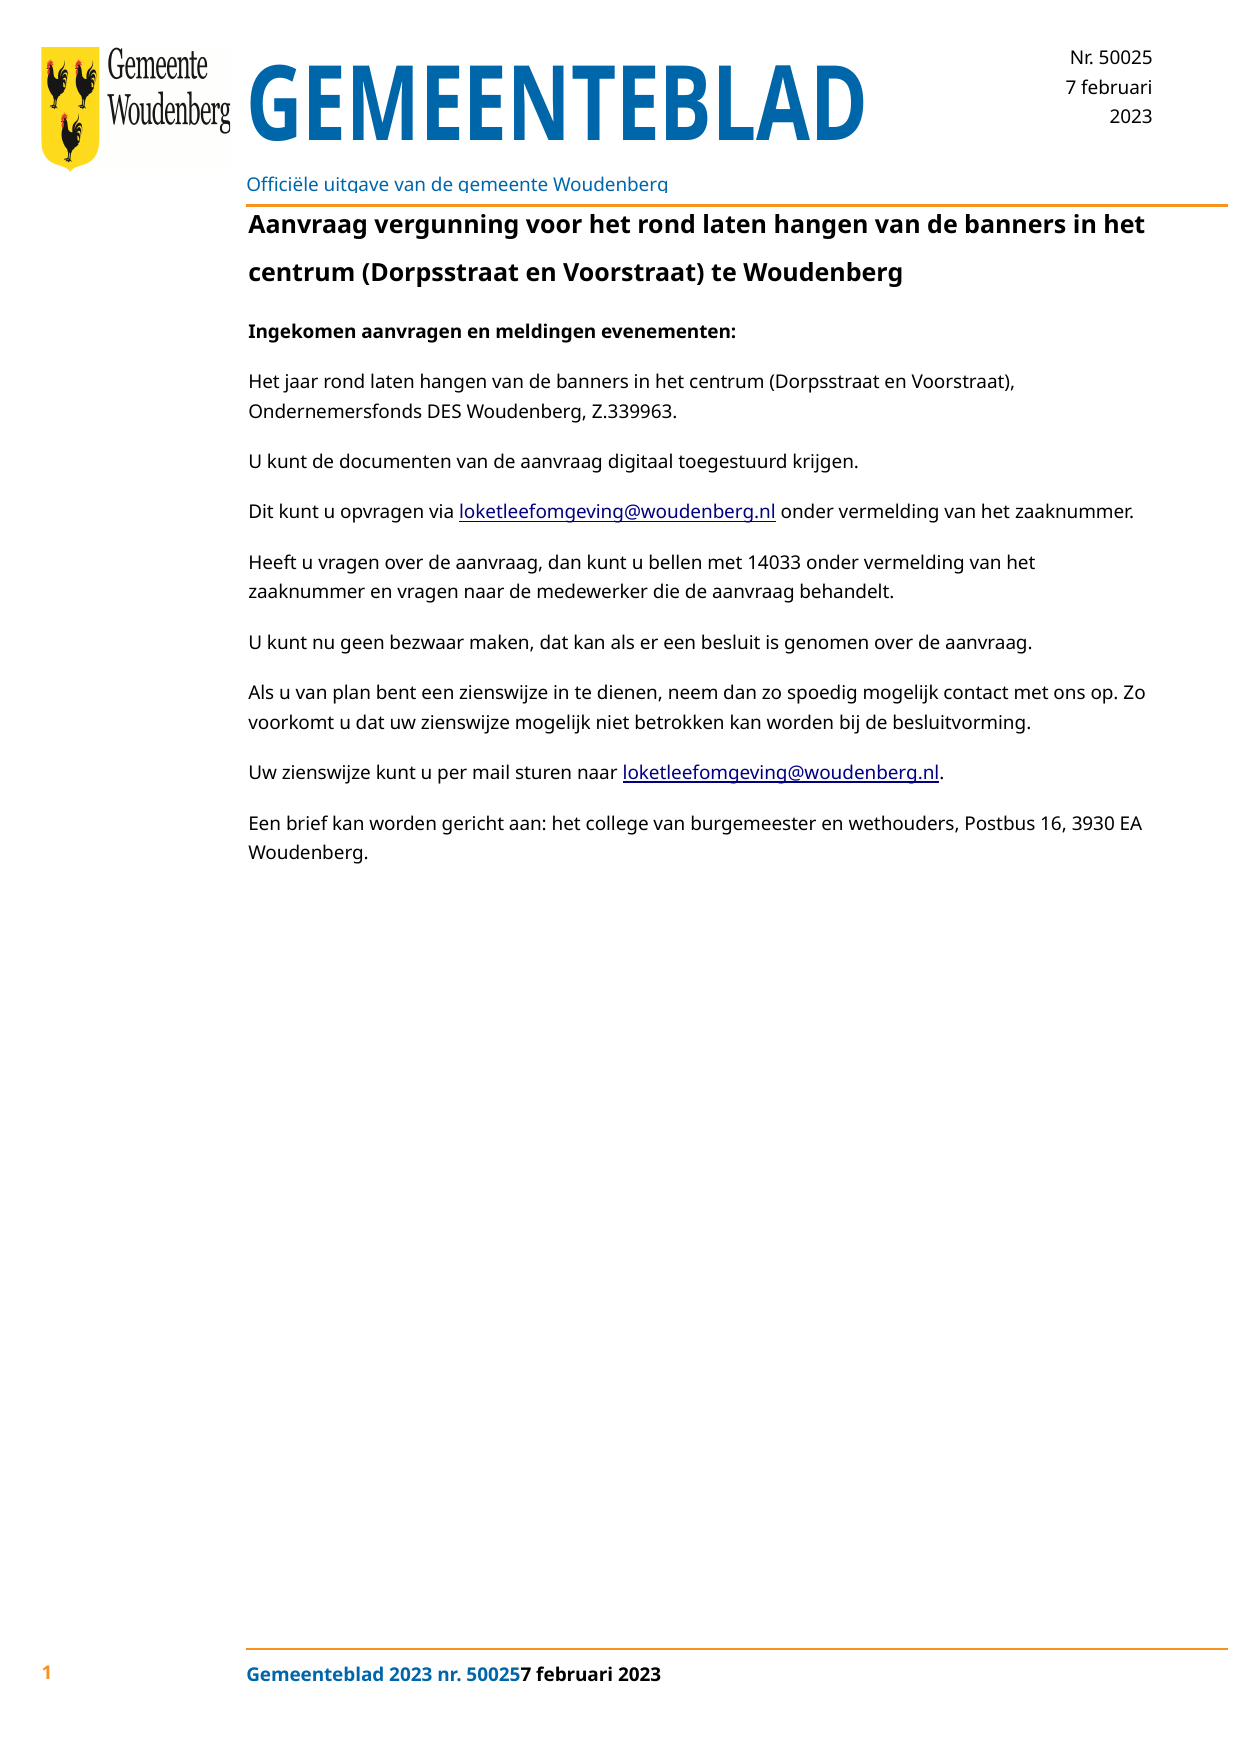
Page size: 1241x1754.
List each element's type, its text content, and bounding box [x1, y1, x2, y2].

text Aanvraag vergunning voor het rond laten hangen van de banners in het centrum (Dorpsstraat en Voorstraat) te Woudenberg [248, 207, 1152, 288]
text Als u van plan bent een zienswijze in te dienen, neem dan zo spoedig mogelijk contact met ons op. Zo voorkomt u dat uw zienswijze mogelijk niet betrokken kan worden bij de besluitvorming. [248, 679, 1152, 735]
text Dit kunt u opvragen via loketleefomgeving@woudenberg.nl onder vermelding van het zaaknummer. [248, 499, 1152, 524]
picture [41, 47, 231, 172]
text Heeft u vragen over de aanvraag, dan kunt u bellen met 14033 onder vermelding van het zaaknummer en vragen naar de medewerker die de aanvraag behandelt. [248, 549, 1152, 604]
text Ingekomen aanvragen en meldingen evenementen: [248, 318, 1152, 344]
text Een brief kan worden gericht aan: het college van burgemeester en wethouders, Postbus 16, 3930 EA Woudenberg. [248, 810, 1152, 865]
text Uw zienswijze kunt u per mail sturen naar loketleefomgeving@woudenberg.nl. [248, 759, 1152, 785]
text U kunt nu geen bezwaar maken, dat kan als er een besluit is genomen over de aanvraag. [248, 629, 1152, 655]
text Het jaar rond laten hangen van de banners in het centrum (Dorpsstraat en Voorstraat), Ondernemersfonds DES Woudenberg, Z.339963. [248, 368, 1152, 424]
text U kunt de documenten van de aanvraag digitaal toegestuurd krijgen. [248, 448, 1152, 474]
